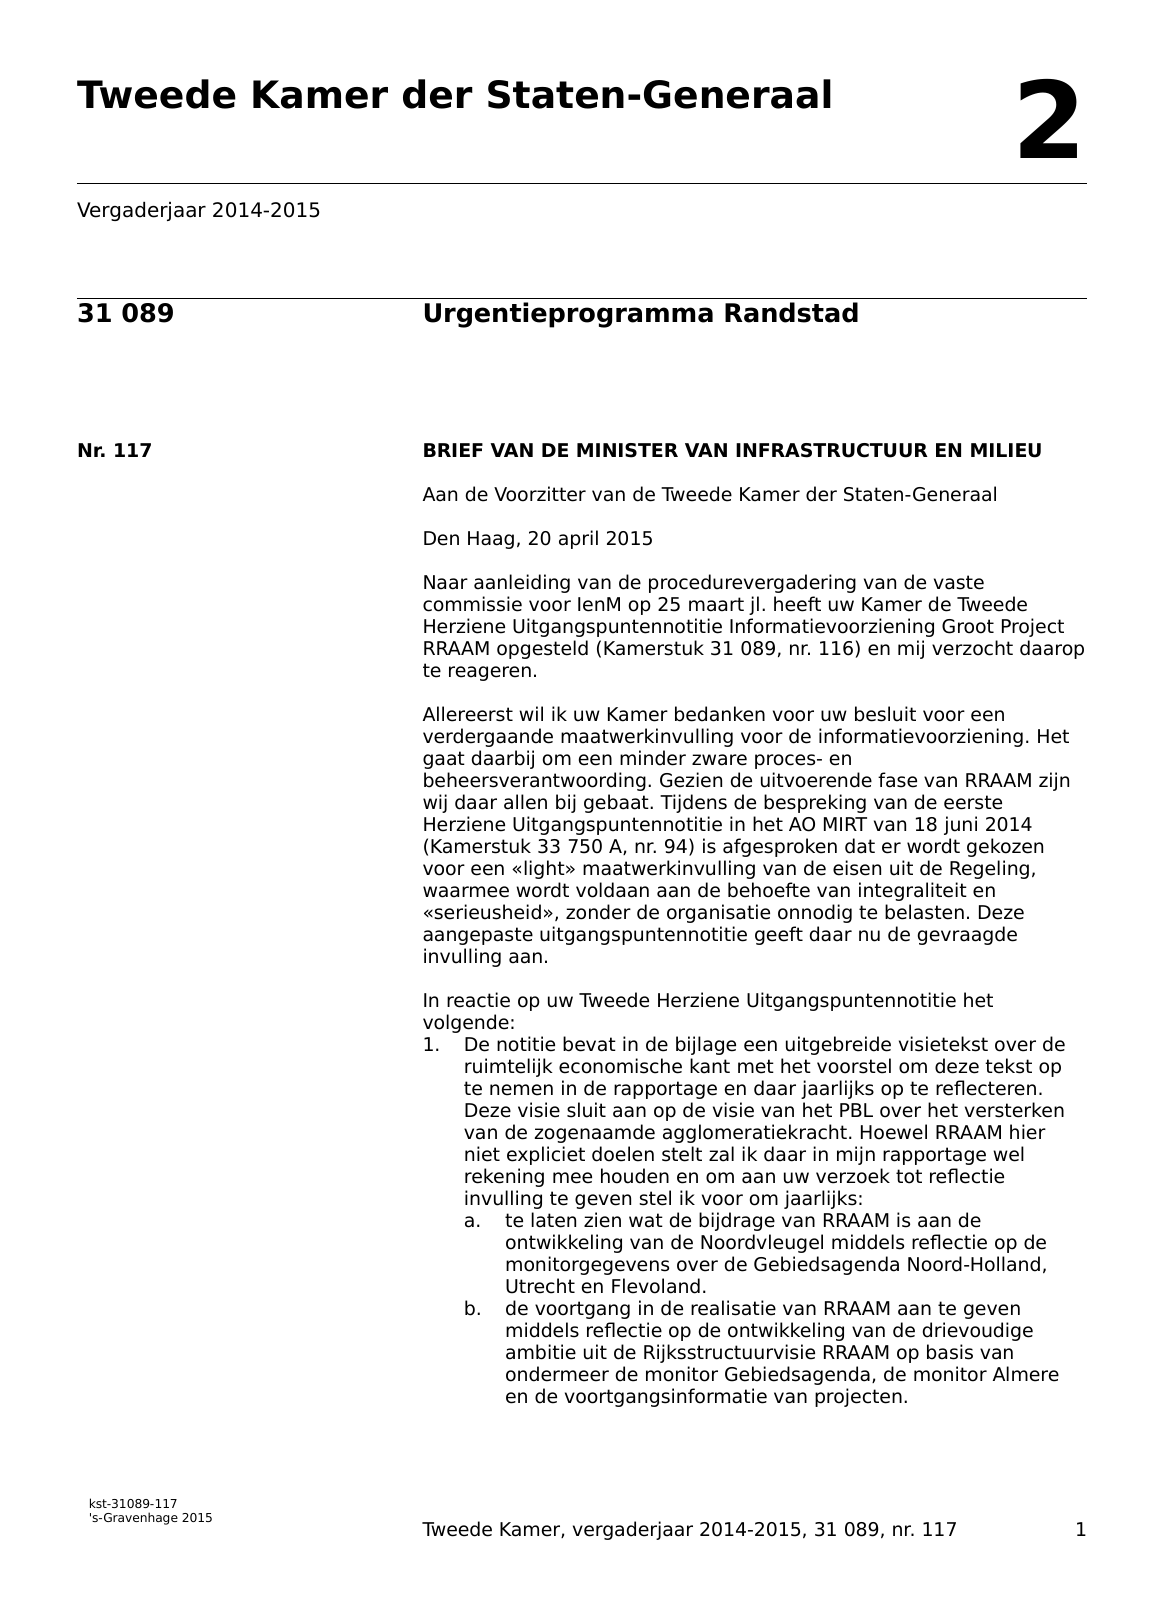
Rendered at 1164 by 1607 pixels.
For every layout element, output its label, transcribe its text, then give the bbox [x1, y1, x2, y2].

table_header 2 [886, 59, 1087, 183]
text Den Haag, 20 april 2015 [422, 528, 1087, 550]
text 1. De notitie bevat in de bijlage een uitgebreide visietekst over de ruimtelijk economische kant met het voorstel om deze tekst op te nemen in de rapportage en daar jaarlijks op te reflecteren. Deze visie sluit aan op de visie van het PBL over het versterken van de zogenaamde agglomeratiekracht. Hoewel RRAAM hier niet expliciet doelen stelt zal ik daar in mijn rapportage wel rekening mee houden en om aan uw verzoek tot reflectie invulling te geven stel ik voor om jaarlijks: [422, 1034, 1087, 1210]
subtitle 31 089 Urgentieprogramma Randstad [77, 299, 1087, 329]
table_cell Vergaderjaar 2014-2015 [77, 184, 1087, 298]
text 's-Gravenhage 2015 [88, 1511, 323, 1525]
text a. te laten zien wat de bijdrage van RRAAM is aan de ontwikkeling van de Noordvleugel middels reflectie op de monitorgegevens over de Gebiedsagenda Noord-Holland, Utrecht en Flevoland. [464, 1210, 1087, 1298]
text kst-31089-117 [88, 1497, 323, 1511]
subtitle Nr. 117 BRIEF VAN DE MINISTER VAN INFRASTRUCTUUR EN MILIEU [77, 440, 1087, 462]
text b. de voortgang in de realisatie van RRAAM aan te geven middels reflectie op de ontwikkeling van de drievoudige ambitie uit de Rijksstructuurvisie RRAAM op basis van ondermeer de monitor Gebiedsagenda, de monitor Almere en de voortgangsinformatie van projecten. [464, 1298, 1087, 1408]
text Allereerst wil ik uw Kamer bedanken voor uw besluit voor een verdergaande maatwerkinvulling voor de informatievoorziening. Het gaat daarbij om een minder zware proces- en beheersverantwoording. Gezien de uitvoerende fase van RRAAM zijn wij daar allen bij gebaat. Tijdens de bespreking van de eerste Herziene Uitgangspuntennotitie in het AO MIRT van 18 juni 2014 (Kamerstuk 33 750 A, nr. 94) is afgesproken dat er wordt gekozen voor een «light» maatwerkinvulling van de eisen uit de Regeling, waarmee wordt voldaan aan de behoefte van integraliteit en «serieusheid», zonder de organisatie onnodig te belasten. Deze aangepaste uitgangspuntennotitie geeft daar nu de gevraagde invulling aan. [422, 704, 1087, 968]
table_header Tweede Kamer der Staten-Generaal [77, 59, 886, 183]
text Naar aanleiding van de procedurevergadering van de vaste commissie voor IenM op 25 maart jl. heeft uw Kamer de Tweede Herziene Uitgangspuntennotitie Informatievoorziening Groot Project RRAAM opgesteld (Kamerstuk 31 089, nr. 116) en mij verzocht daarop te reageren. [422, 572, 1087, 682]
text Aan de Voorzitter van de Tweede Kamer der Staten-Generaal [422, 484, 1087, 506]
text In reactie op uw Tweede Herziene Uitgangspuntennotitie het volgende: [422, 990, 1087, 1034]
